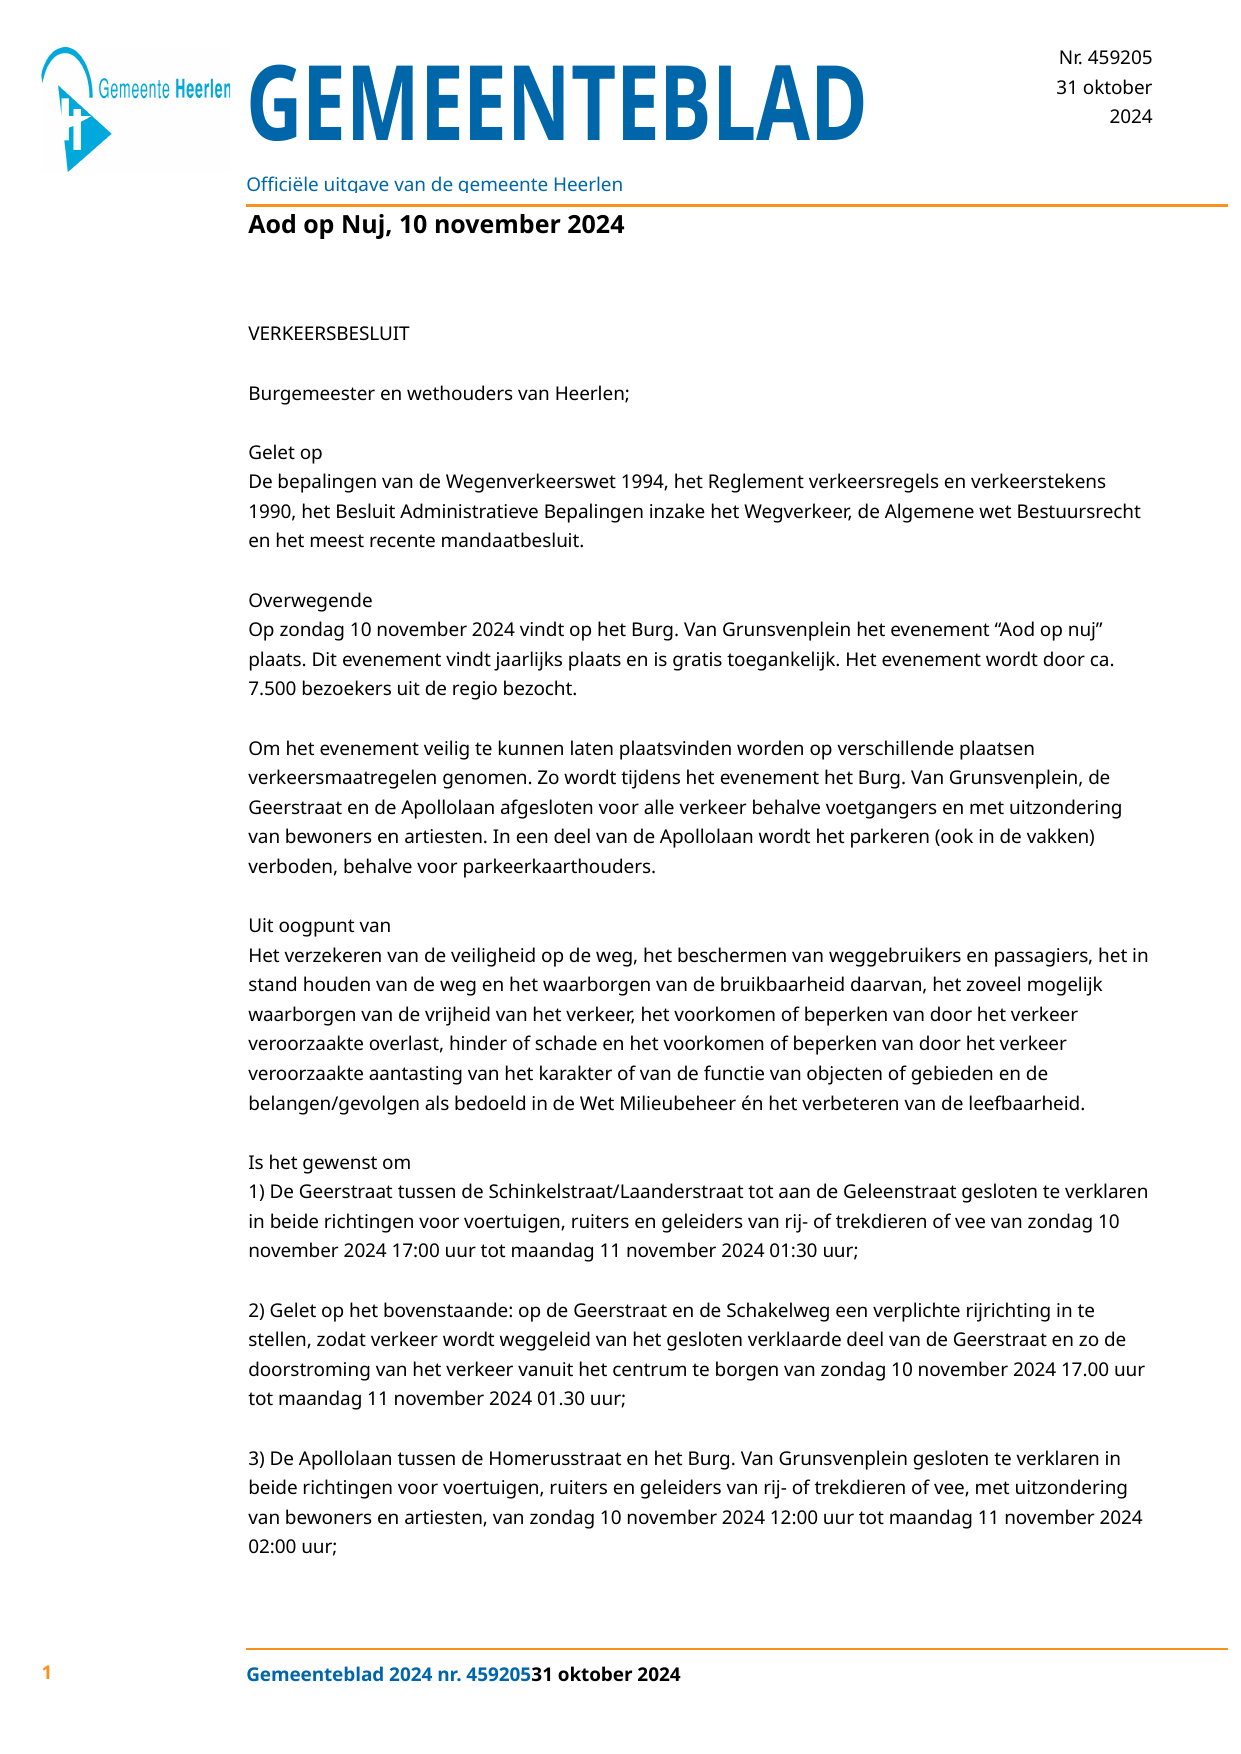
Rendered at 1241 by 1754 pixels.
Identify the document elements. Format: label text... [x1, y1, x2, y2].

text Aod op Nuj, 10 november 2024 [248, 207, 1152, 241]
text Uit oogpunt van [248, 912, 1152, 938]
text Is het gewenst om [248, 1149, 1152, 1175]
text Overwegende [248, 587, 1152, 613]
text VERKEERSBESLUIT [248, 321, 1152, 346]
text Het verzekeren van de veiligheid op de weg, het beschermen van weggebruikers en passagiers, het in stand houden van de weg en het waarborgen van de bruikbaarheid daarvan, het zoveel mogelijk waarborgen van de vrijheid van het verkeer, het voorkomen of beperken van door het verkeer veroorzaakte overlast, hinder of schade en het voorkomen of beperken van door het verkeer veroorzaakte aantasting van het karakter of van de functie van objecten of gebieden en de belangen/gevolgen als bedoeld in de Wet Milieubeheer én het verbeteren van de leefbaarheid. [248, 942, 1152, 1116]
text 3) De Apollolaan tussen de Homerusstraat en het Burg. Van Grunsvenplein gesloten te verklaren in beide richtingen voor voertuigen, ruiters en geleiders van rij- of trekdieren of vee, met uitzondering van bewoners en artiesten, van zondag 10 november 2024 12:00 uur tot maandag 11 november 2024 02:00 uur; [248, 1445, 1152, 1559]
text 2) Gelet op het bovenstaande: op de Geerstraat en de Schakelweg een verplichte rijrichting in te stellen, zodat verkeer wordt weggeleid van het gesloten verklaarde deel van de Geerstraat en zo de doorstroming van het verkeer vanuit het centrum te borgen van zondag 10 november 2024 17.00 uur tot maandag 11 november 2024 01.30 uur; [248, 1297, 1152, 1411]
picture [41, 47, 59, 70]
picture [41, 47, 231, 172]
text 1) De Geerstraat tussen de Schinkelstraat/Laanderstraat tot aan de Geleenstraat gesloten te verklaren in beide richtingen voor voertuigen, ruiters en geleiders van rij- of trekdieren of vee van zondag 10 november 2024 17:00 uur tot maandag 11 november 2024 01:30 uur; [248, 1178, 1152, 1263]
text Burgemeester en wethouders van Heerlen; [248, 380, 1152, 406]
text Op zondag 10 november 2024 vindt op het Burg. Van Grunsvenplein het evenement “Aod op nuj” plaats. Dit evenement vindt jaarlijks plaats en is gratis toegankelijk. Het evenement wordt door ca. 7.500 bezoekers uit de regio bezocht. [248, 616, 1152, 701]
text Gelet op [248, 439, 1152, 465]
text De bepalingen van de Wegenverkeerswet 1994, het Reglement verkeersregels en verkeerstekens 1990, het Besluit Administratieve Bepalingen inzake het Wegverkeer, de Algemene wet Bestuursrecht en het meest recente mandaatbesluit. [248, 468, 1152, 553]
text Om het evenement veilig te kunnen laten plaatsvinden worden op verschillende plaatsen verkeersmaatregelen genomen. Zo wordt tijdens het evenement het Burg. Van Grunsvenplein, de Geerstraat en de Apollolaan afgesloten voor alle verkeer behalve voetgangers en met uitzondering van bewoners en artiesten. In een deel van de Apollolaan wordt het parkeren (ook in de vakken) verboden, behalve voor parkeerkaarthouders. [248, 735, 1152, 879]
